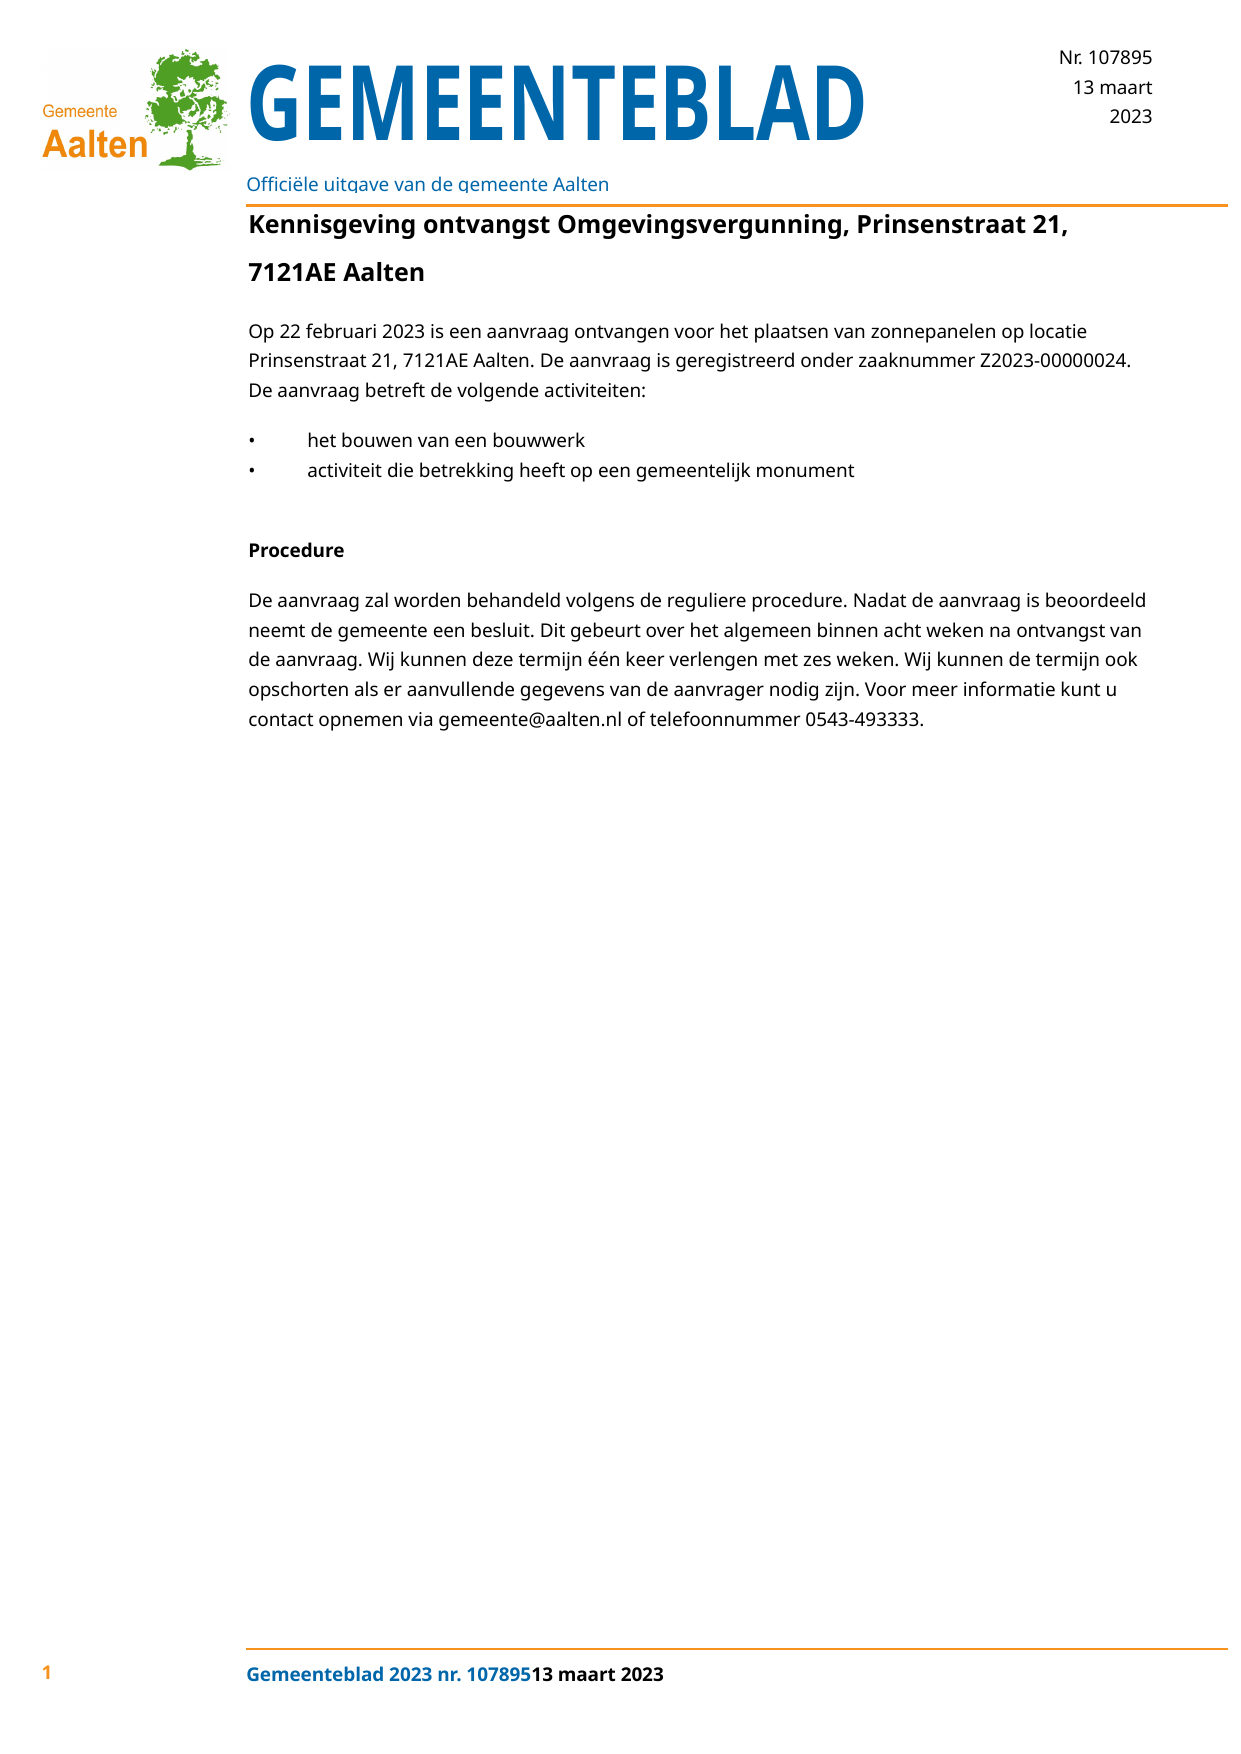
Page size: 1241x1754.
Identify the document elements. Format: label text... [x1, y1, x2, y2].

list het bouwen van een bouwwerk [248, 427, 1152, 453]
text De aanvraag zal worden behandeld volgens de reguliere procedure. Nadat de aanvraag is beoordeeld neemt de gemeente een besluit. Dit gebeurt over het algemeen binnen acht weken na ontvangst van de aanvraag. Wij kunnen deze termijn één keer verlengen met zes weken. Wij kunnen de termijn ook opschorten als er aanvullende gegevens van de aanvrager nodig zijn. Voor meer informatie kunt u contact opnemen via gemeente@aalten.nl of telefoonnummer 0543-493333. [248, 587, 1152, 732]
text Procedure [248, 537, 1152, 563]
text Kennisgeving ontvangst Omgevingsvergunning, Prinsenstraat 21, 7121AE Aalten [248, 207, 1152, 288]
list activiteit die betrekking heeft op een gemeentelijk monument [248, 457, 1152, 483]
text Op 22 februari 2023 is een aanvraag ontvangen voor het plaatsen van zonnepanelen op locatie Prinsenstraat 21, 7121AE Aalten. De aanvraag is geregistreerd onder zaaknummer Z2023-00000024. De aanvraag betreft de volgende activiteiten: [248, 318, 1152, 403]
picture [41, 47, 231, 172]
